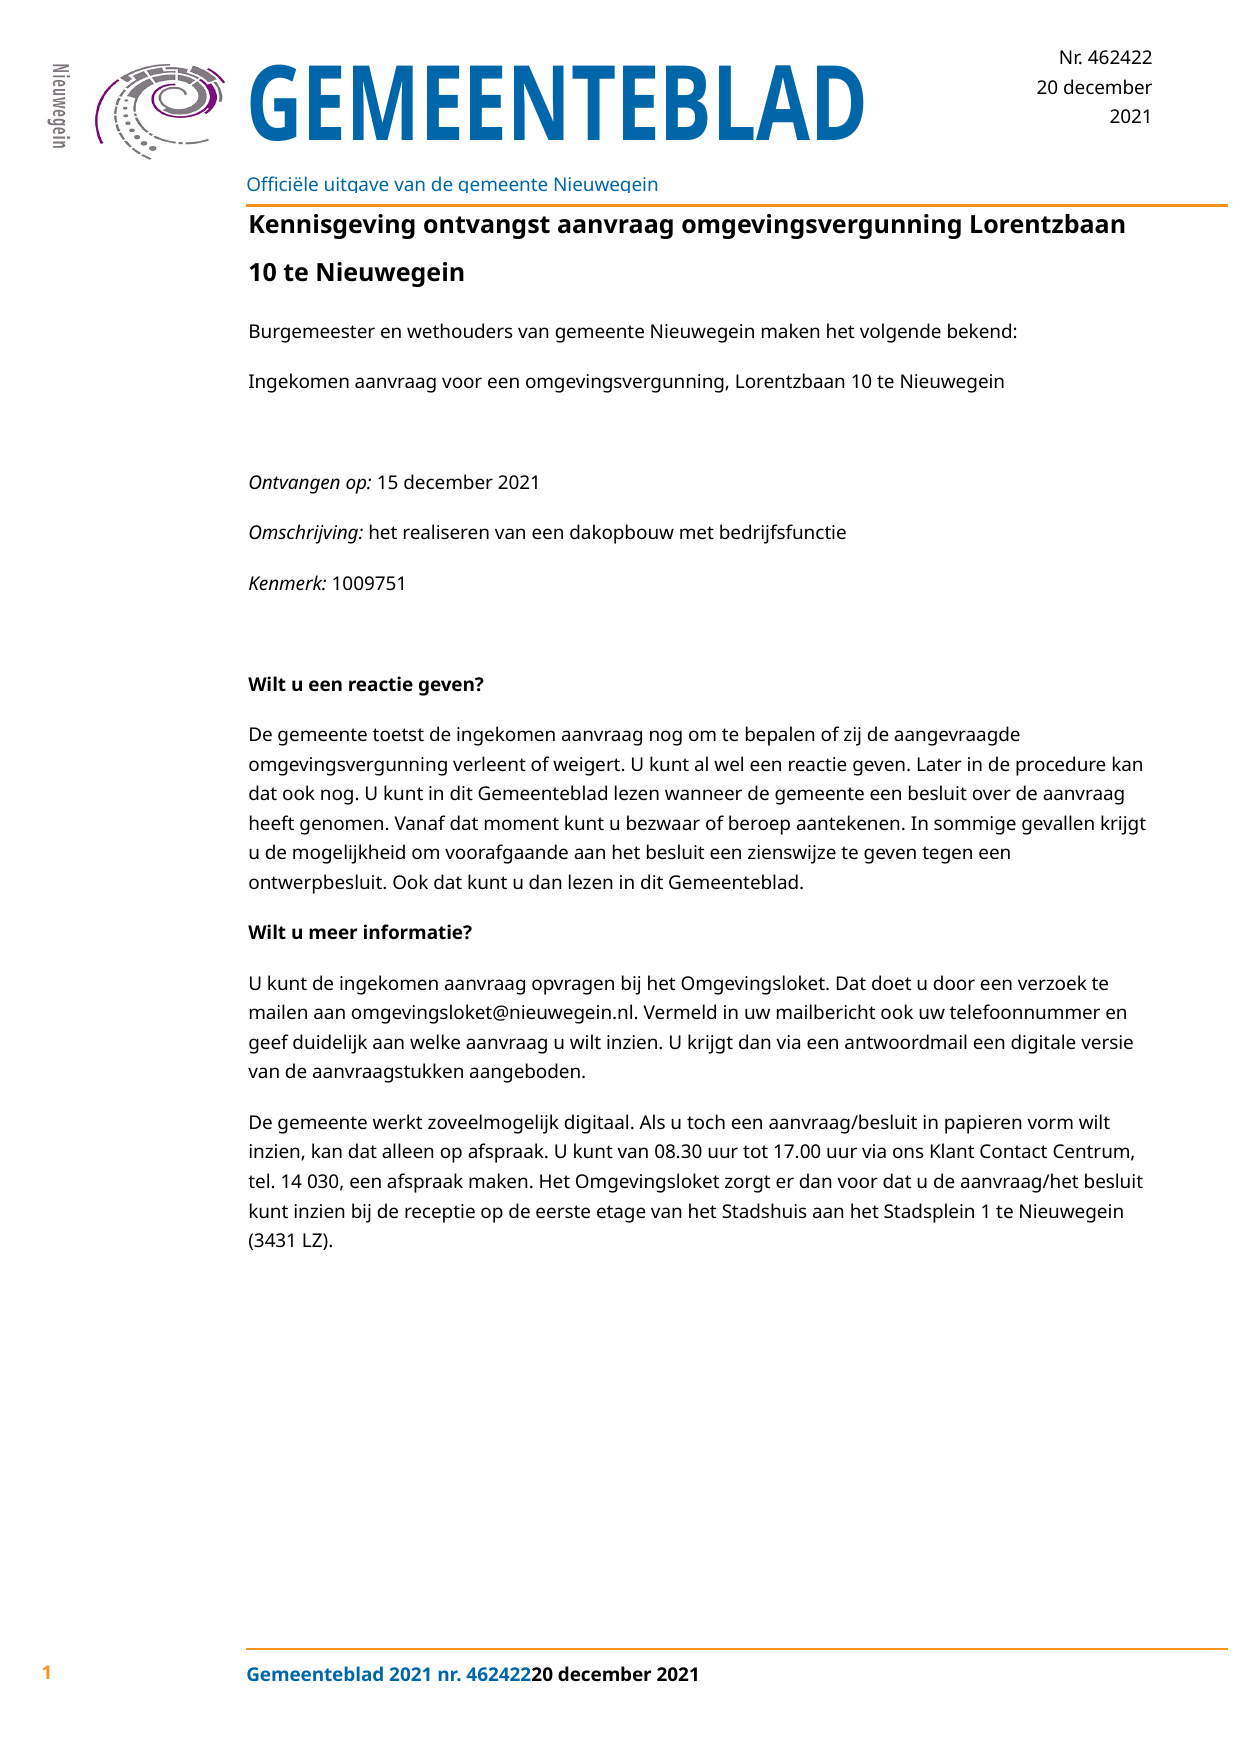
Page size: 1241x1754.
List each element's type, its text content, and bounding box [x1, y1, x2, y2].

text De gemeente toetst de ingekomen aanvraag nog om te bepalen of zij de aangevraagde omgevingsvergunning verleent of weigert. U kunt al wel een reactie geven. Later in de procedure kan dat ook nog. U kunt in dit Gemeenteblad lezen wanneer de gemeente een besluit over de aanvraag heeft genomen. Vanaf dat moment kunt u bezwaar of beroep aantekenen. In sommige gevallen krijgt u de mogelijkheid om voorafgaande aan het besluit een zienswijze te geven tegen een ontwerpbesluit. Ook dat kunt u dan lezen in dit Gemeenteblad. [248, 721, 1152, 895]
picture [41, 47, 231, 172]
text Kennisgeving ontvangst aanvraag omgevingsvergunning Lorentzbaan 10 te Nieuwegein [248, 207, 1152, 288]
text Burgemeester en wethouders van gemeente Nieuwegein maken het volgende bekend: [248, 318, 1152, 344]
text Ontvangen op: 15 december 2021 [248, 469, 1152, 495]
text Wilt u meer informatie? [248, 919, 1152, 945]
text De gemeente werkt zoveelmogelijk digitaal. Als u toch een aanvraag/besluit in papieren vorm wilt inzien, kan dat alleen op afspraak. U kunt van 08.30 uur tot 17.00 uur via ons Klant Contact Centrum, tel. 14 030, een afspraak maken. Het Omgevingsloket zorgt er dan voor dat u de aanvraag/het besluit kunt inzien bij de receptie op de eerste etage van het Stadshuis aan het Stadsplein 1 te Nieuwegein (3431 LZ). [248, 1109, 1152, 1253]
text Kenmerk: 1009751 [248, 570, 1152, 596]
text Ingekomen aanvraag voor een omgevingsvergunning, Lorentzbaan 10 te Nieuwegein [248, 368, 1152, 394]
text Omschrijving: het realiseren van een dakopbouw met bedrijfsfunctie [248, 519, 1152, 545]
text Wilt u een reactie geven? [248, 671, 1152, 697]
text U kunt de ingekomen aanvraag opvragen bij het Omgevingsloket. Dat doet u door een verzoek te mailen aan omgevingsloket@nieuwegein.nl. Vermeld in uw mailbericht ook uw telefoonnummer en geef duidelijk aan welke aanvraag u wilt inzien. U krijgt dan via een antwoordmail een digitale versie van de aanvraagstukken aangeboden. [248, 970, 1152, 1084]
